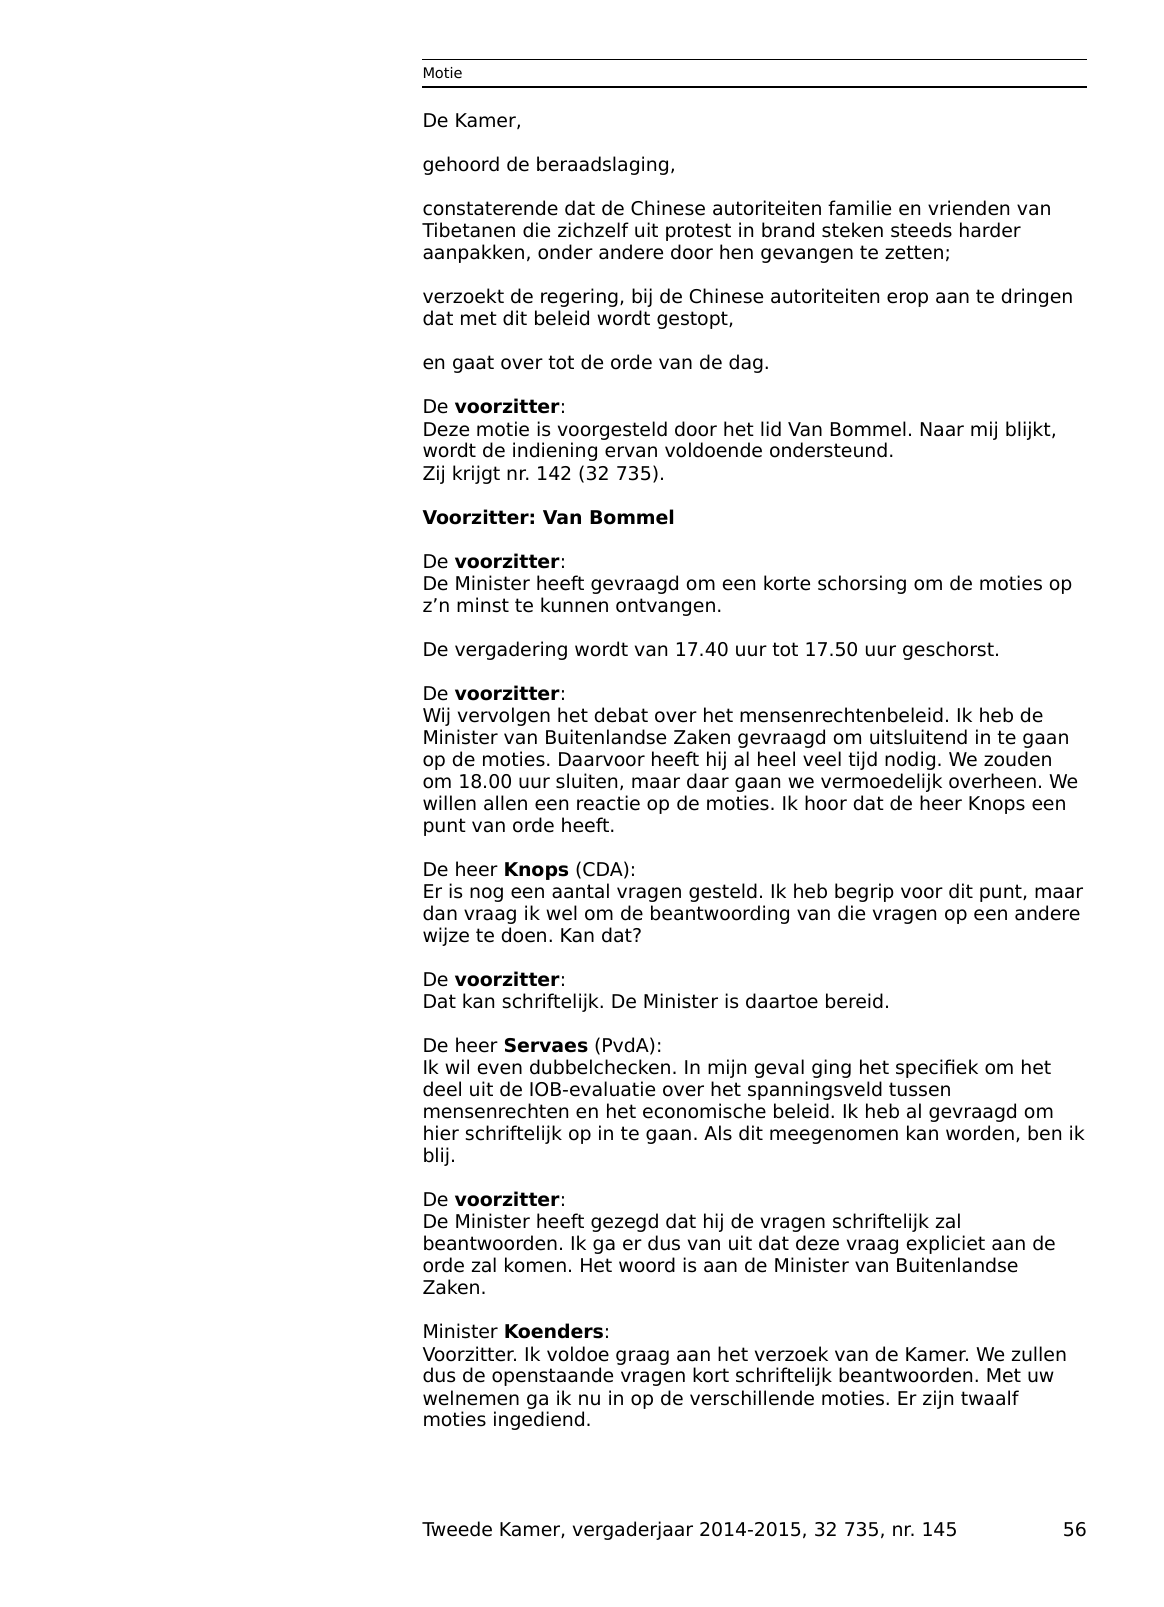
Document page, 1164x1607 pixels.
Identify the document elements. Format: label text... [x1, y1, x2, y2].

text De heer Servaes (PvdA): [422, 1035, 1087, 1057]
text verzoekt de regering, bij de Chinese autoriteiten erop aan te dringen dat met dit beleid wordt gestopt, [422, 286, 1087, 330]
text en gaat over tot de orde van de dag. [422, 352, 1087, 374]
text Er is nog een aantal vragen gesteld. Ik heb begrip voor dit punt, maar dan vraag ik wel om de beantwoording van die vragen op een andere wijze te doen. Kan dat? [422, 881, 1087, 947]
text De voorzitter: [422, 551, 1087, 573]
text De voorzitter: [422, 969, 1087, 991]
table_header Motie [422, 60, 1087, 86]
text Deze motie is voorgesteld door het lid Van Bommel. Naar mij blijkt, wordt de indiening ervan voldoende ondersteund. [422, 418, 1087, 462]
text De heer Knops (CDA): [422, 859, 1087, 881]
text De voorzitter: [422, 396, 1087, 418]
text constaterende dat de Chinese autoriteiten familie en vrienden van Tibetanen die zichzelf uit protest in brand steken steeds harder aanpakken, onder andere door hen gevangen te zetten; [422, 198, 1087, 264]
text De voorzitter: [422, 1189, 1087, 1211]
text Ik wil even dubbelchecken. In mijn geval ging het specifiek om het deel uit de IOB-evaluatie over het spanningsveld tussen mensenrechten en het economische beleid. Ik heb al gevraagd om hier schriftelijk op in te gaan. Als dit meegenomen kan worden, ben ik blij. [422, 1057, 1087, 1167]
text Voorzitter. Ik voldoe graag aan het verzoek van de Kamer. We zullen dus de openstaande vragen kort schriftelijk beantwoorden. Met uw welnemen ga ik nu in op de verschillende moties. Er zijn twaalf moties ingediend. [422, 1343, 1087, 1431]
text gehoord de beraadslaging, [422, 154, 1087, 176]
text De Kamer, [422, 110, 1087, 132]
text Minister Koenders: [422, 1321, 1087, 1343]
text De Minister heeft gevraagd om een korte schorsing om de moties op z’n minst te kunnen ontvangen. [422, 573, 1087, 617]
subtitle Voorzitter: Van Bommel [422, 507, 1087, 528]
text Dat kan schriftelijk. De Minister is daartoe bereid. [422, 991, 1087, 1013]
text Wij vervolgen het debat over het mensenrechtenbeleid. Ik heb de Minister van Buitenlandse Zaken gevraagd om uitsluitend in te gaan op de moties. Daarvoor heeft hij al heel veel tijd nodig. We zouden om 18.00 uur sluiten, maar daar gaan we vermoedelijk overheen. We willen allen een reactie op de moties. Ik hoor dat de heer Knops een punt van orde heeft. [422, 705, 1087, 837]
text Zij krijgt nr. 142 (32 735). [422, 462, 1087, 484]
text De voorzitter: [422, 683, 1087, 705]
text De Minister heeft gezegd dat hij de vragen schriftelijk zal beantwoorden. Ik ga er dus van uit dat deze vraag expliciet aan de orde zal komen. Het woord is aan de Minister van Buitenlandse Zaken. [422, 1211, 1087, 1299]
text De vergadering wordt van 17.40 uur tot 17.50 uur geschorst. [422, 639, 1087, 661]
